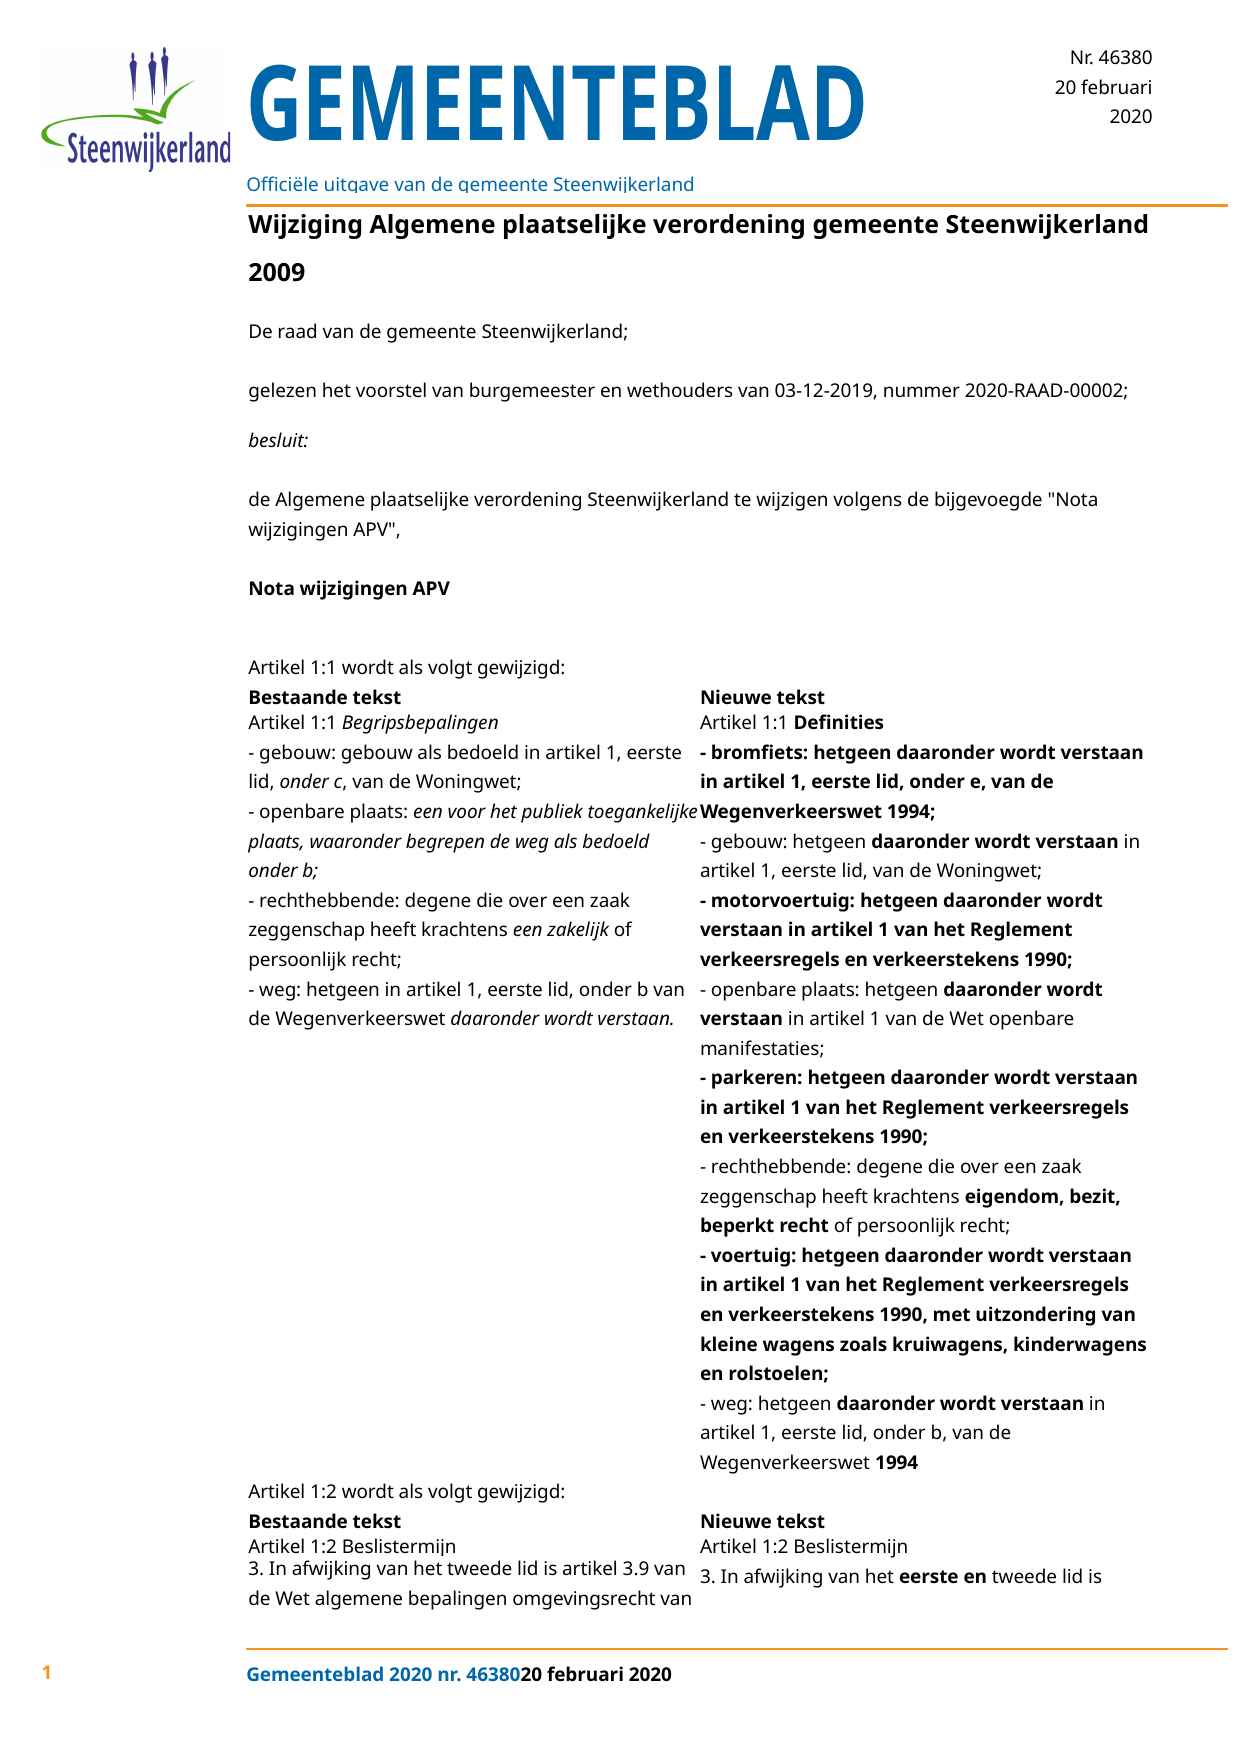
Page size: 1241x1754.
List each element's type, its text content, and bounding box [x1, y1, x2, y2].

table_header Nieuwe tekst [700, 684, 1152, 709]
text Wijziging Algemene plaatselijke verordening gemeente Steenwijkerland 2009 [248, 207, 1152, 288]
table_header Bestaande tekst [248, 684, 700, 709]
text De raad van de gemeente Steenwijkerland; [248, 318, 1152, 344]
text Artikel 1:1 wordt als volgt gewijzigd: [248, 654, 1152, 680]
table_header Bestaande tekst [248, 1508, 700, 1533]
text Nota wijzigingen APV [248, 575, 1152, 601]
table_cell Artikel 1:1 Definities - bromfiets: hetgeen daaronder wordt verstaan in artikel 1, eerste lid, onder e, van de Wegenverkeerswet 1994; - gebouw: hetgeen daaronder wordt verstaan in artikel 1, eerste lid, van de Woningwet; - motorvoertuig: hetgeen daaronder wordt verstaan in artikel 1 van het Reglement verkeersregels en verkeerstekens 1990; - openbare plaats: hetgeen daaronder wordt verstaan in artikel 1 van de Wet openbare manifestaties; - parkeren: hetgeen daaronder wordt verstaan in artikel 1 van het Reglement verkeersregels en verkeerstekens 1990; - rechthebbende: degene die over een zaak zeggenschap heeft krachtens eigendom, bezit, beperkt recht of persoonlijk recht; - voertuig: hetgeen daaronder wordt verstaan in artikel 1 van het Reglement verkeersregels en verkeerstekens 1990, met uitzondering van kleine wagens zoals kruiwagens, kinderwagens en rolstoelen; - weg: hetgeen daaronder wordt verstaan in artikel 1, eerste lid, onder b, van de Wegenverkeerswet 1994 [700, 710, 1152, 1475]
table_header Nieuwe tekst [700, 1508, 1152, 1533]
text Artikel 1:2 wordt als volgt gewijzigd: [248, 1478, 1152, 1504]
text de Algemene plaatselijke verordening Steenwijkerland te wijzigen volgens de bijgevoegde "Nota wijzigingen APV", [248, 487, 1152, 542]
table_cell Artikel 1:2 Beslistermijn 3. In afwijking van het eerste en tweede lid is [700, 1534, 1152, 1611]
table_cell Artikel 1:1 Begripsbepalingen - gebouw: gebouw als bedoeld in artikel 1, eerste lid, onder c, van de Woningwet; - openbare plaats: een voor het publiek toegankelijke plaats, waaronder begrepen de weg als bedoeld onder b; - rechthebbende: degene die over een zaak zeggenschap heeft krachtens een zakelijk of persoonlijk recht; - weg: hetgeen in artikel 1, eerste lid, onder b van de Wegenverkeerswet daaronder wordt verstaan. [248, 710, 700, 1475]
table_cell Artikel 1:2 Beslistermijn 3. In afwijking van het tweede lid is artikel 3.9 van de Wet algemene bepalingen omgevingsrecht van [248, 1534, 700, 1611]
text besluit: [248, 427, 1152, 453]
text gelezen het voorstel van burgemeester en wethouders van 03-12-2019, nummer 2020-RAAD-00002; [248, 377, 1152, 403]
picture [41, 47, 231, 172]
